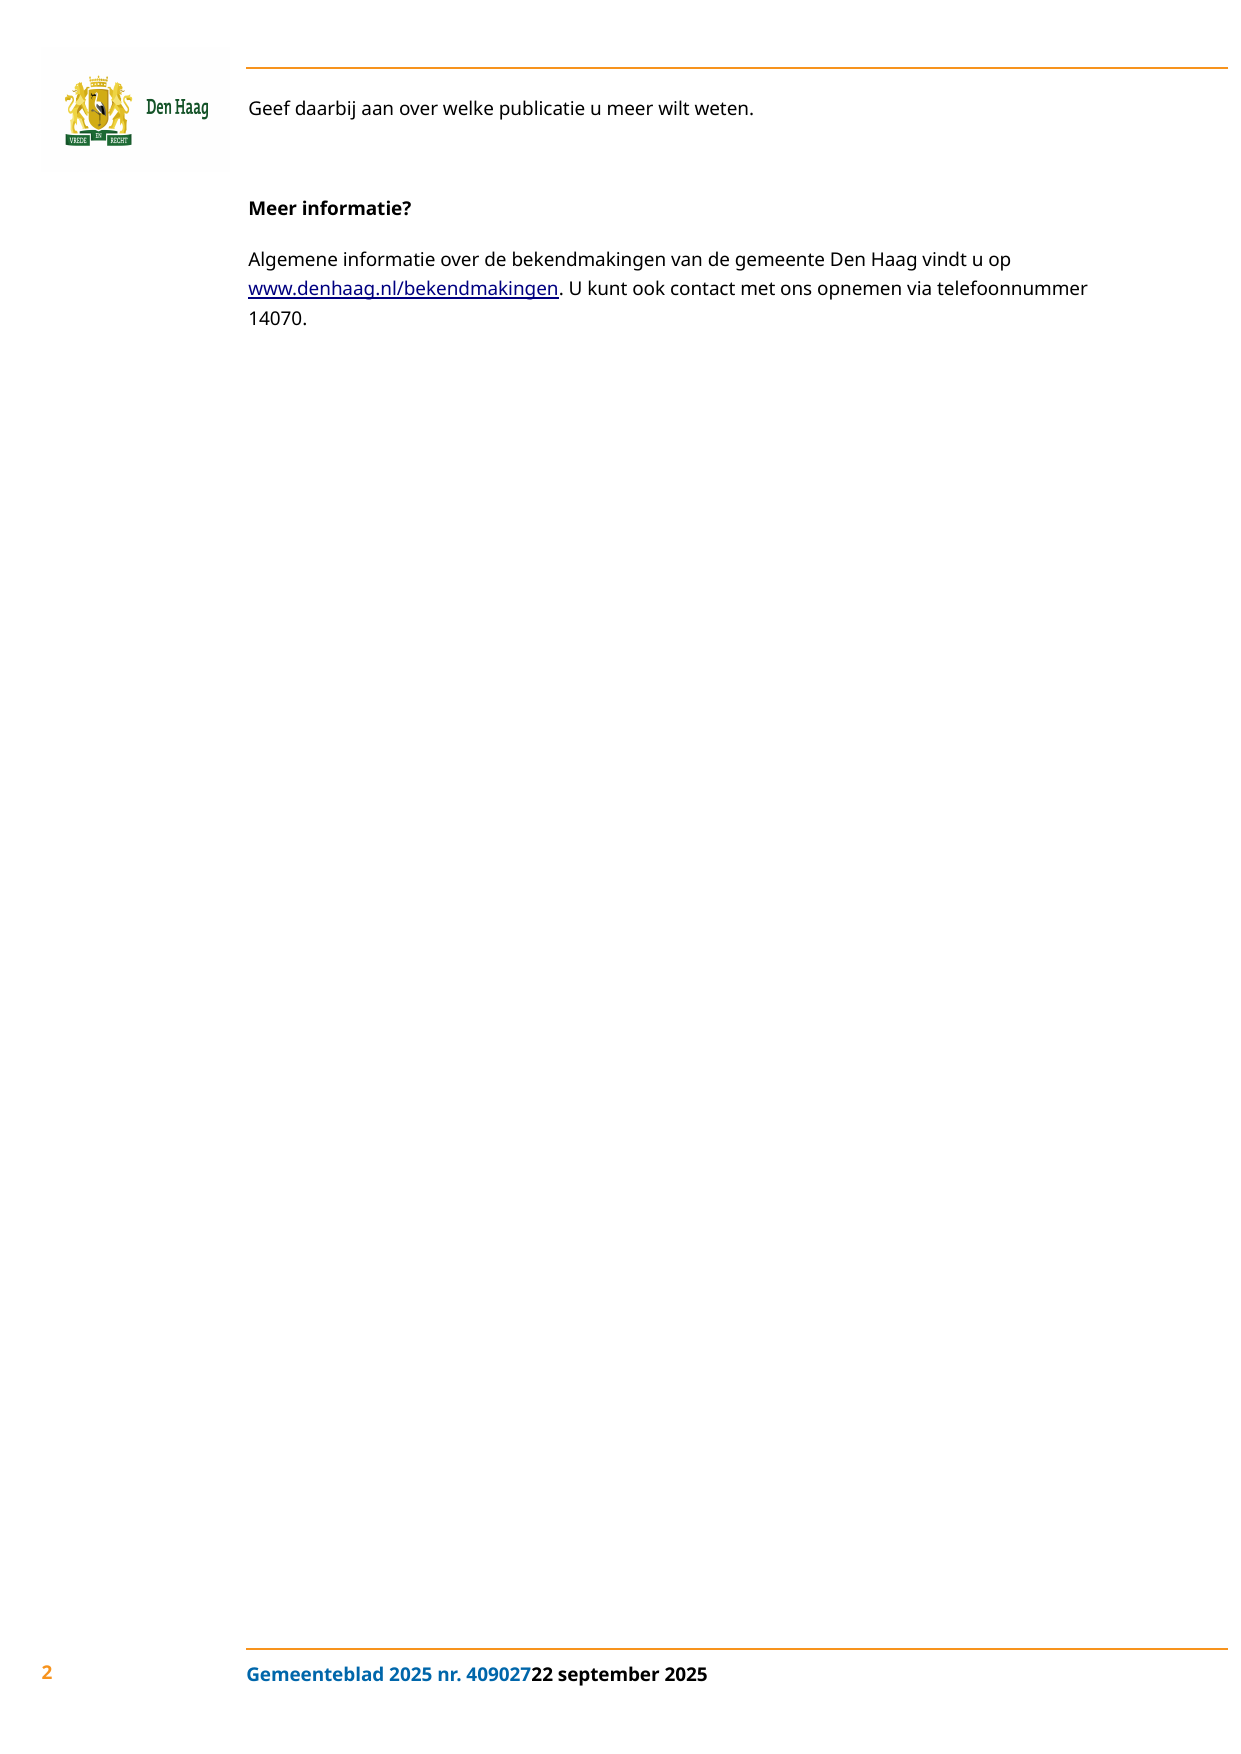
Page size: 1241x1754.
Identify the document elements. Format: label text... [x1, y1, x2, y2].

text Algemene informatie over de bekendmakingen van de gemeente Den Haag vindt u op www.denhaag.nl/bekendmakingen. U kunt ook contact met ons opnemen via telefoonnummer 14070. [248, 246, 1152, 331]
text Geef daarbij aan over welke publicatie u meer wilt weten. [248, 95, 1152, 121]
text Meer informatie? [248, 196, 1152, 221]
picture [41, 47, 231, 172]
